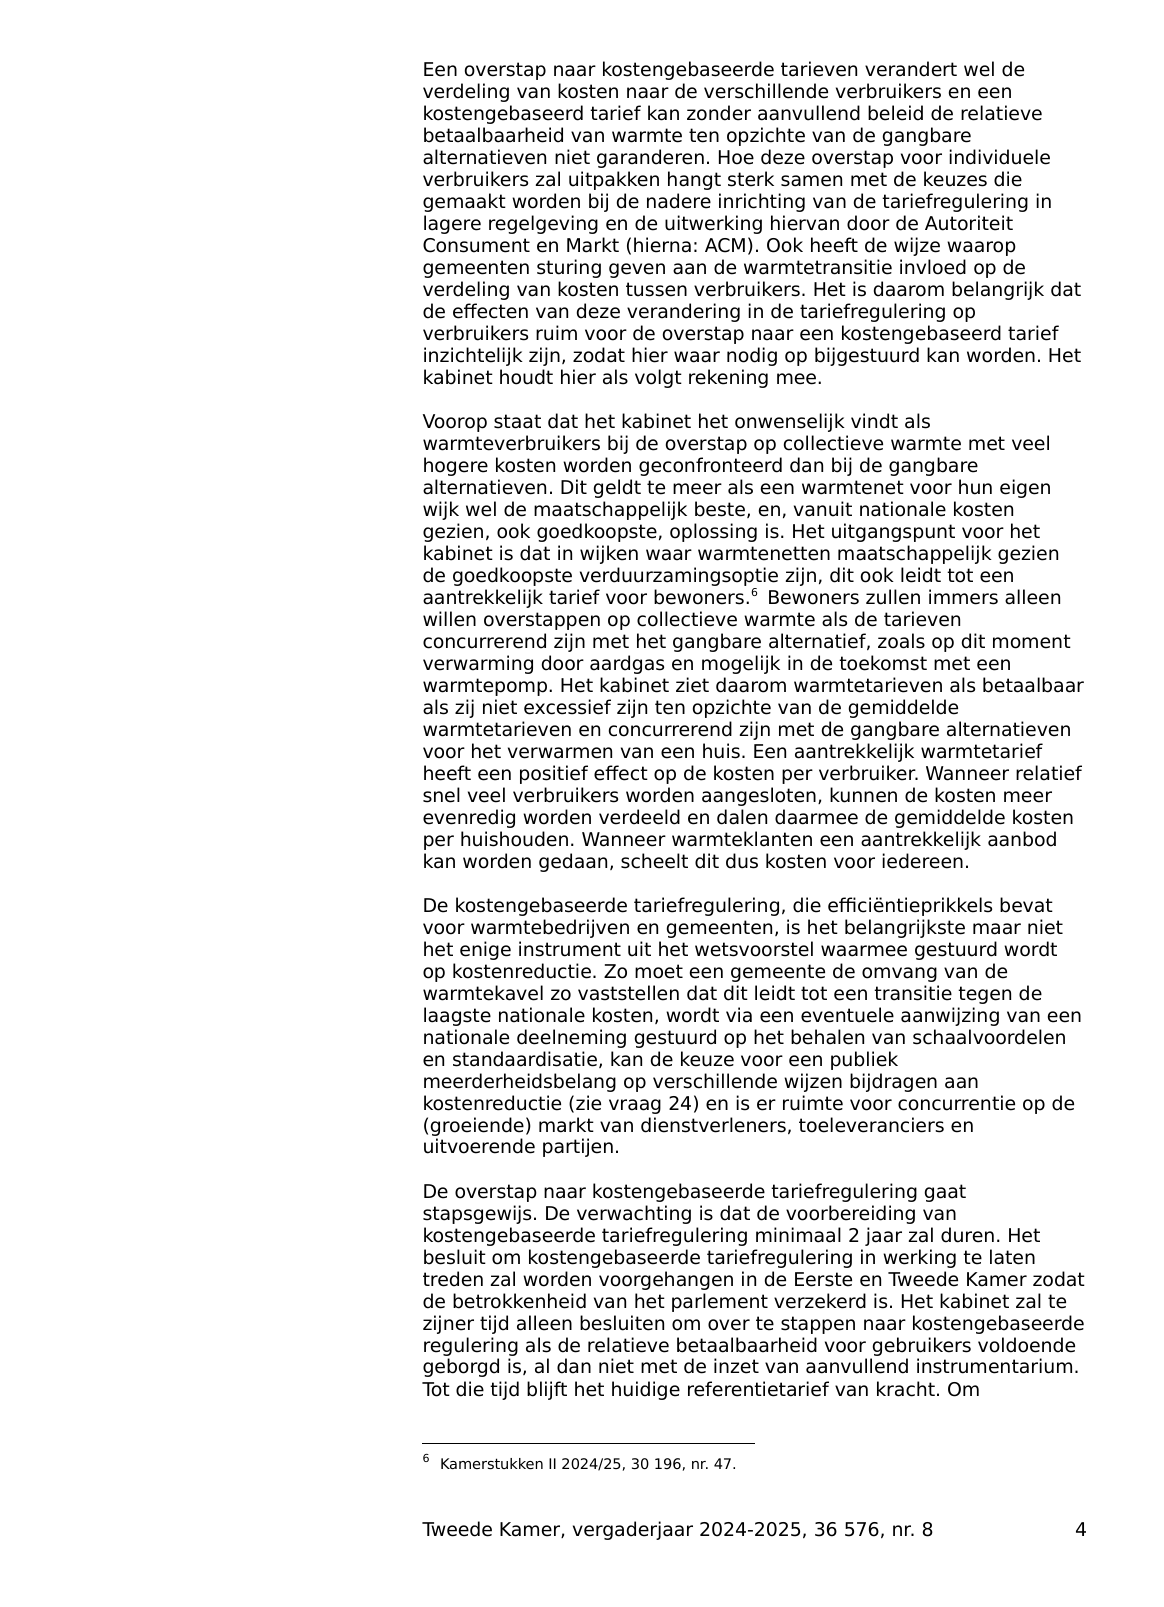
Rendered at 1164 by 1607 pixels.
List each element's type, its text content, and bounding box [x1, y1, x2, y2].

text De overstap naar kostengebaseerde tariefregulering gaat stapsgewijs. De verwachting is dat de voorbereiding van kostengebaseerde tariefregulering minimaal 2 jaar zal duren. Het besluit om kostengebaseerde tariefregulering in werking te laten treden zal worden voorgehangen in de Eerste en Tweede Kamer zodat de betrokkenheid van het parlement verzekerd is. Het kabinet zal te zijner tijd alleen besluiten om over te stappen naar kostengebaseerde regulering als de relatieve betaalbaarheid voor gebruikers voldoende geborgd is, al dan niet met de inzet van aanvullend instrumentarium. Tot die tijd blijft het huidige referentietarief van kracht. Om [422, 1181, 1087, 1400]
text De kostengebaseerde tariefregulering, die efficiëntieprikkels bevat voor warmtebedrijven en gemeenten, is het belangrijkste maar niet het enige instrument uit het wetsvoorstel waarmee gestuurd wordt op kostenreductie. Zo moet een gemeente de omvang van de warmtekavel zo vaststellen dat dit leidt tot een transitie tegen de laagste nationale kosten, wordt via een eventuele aanwijzing van een nationale deelneming gestuurd op het behalen van schaalvoordelen en standaardisatie, kan de keuze voor een publiek meerderheidsbelang op verschillende wijzen bijdragen aan kostenreductie (zie vraag 24) en is er ruimte voor concurrentie op de (groeiende) markt van dienstverleners, toeleveranciers en uitvoerende partijen. [422, 895, 1087, 1158]
text Voorop staat dat het kabinet het onwenselijk vindt als warmteverbruikers bij de overstap op collectieve warmte met veel hogere kosten worden geconfronteerd dan bij de gangbare alternatieven. Dit geldt te meer als een warmtenet voor hun eigen wijk wel de maatschappelijk beste, en, vanuit nationale kosten gezien, ook goedkoopste, oplossing is. Het uitgangspunt voor het kabinet is dat in wijken waar warmtenetten maatschappelijk gezien de goedkoopste verduurzamingsoptie zijn, dit ook leidt tot een aantrekkelijk tarief voor bewoners. Bewoners zullen immers alleen willen overstappen op collectieve warmte als de tarieven concurrerend zijn met het gangbare alternatief, zoals op dit moment verwarming door aardgas en mogelijk in de toekomst met een warmtepomp. Het kabinet ziet daarom warmtetarieven als betaalbaar als zij niet excessief zijn ten opzichte van de gemiddelde warmtetarieven en concurrerend zijn met de gangbare alternatieven voor het verwarmen van een huis. Een aantrekkelijk warmtetarief heeft een positief effect op de kosten per verbruiker. Wanneer relatief snel veel verbruikers worden aangesloten, kunnen de kosten meer evenredig worden verdeeld en dalen daarmee de gemiddelde kosten per huishouden. Wanneer warmteklanten een aantrekkelijk aanbod kan worden gedaan, scheelt dit dus kosten voor iedereen. [422, 411, 1087, 872]
text Een overstap naar kostengebaseerde tarieven verandert wel de verdeling van kosten naar de verschillende verbruikers en een kostengebaseerd tarief kan zonder aanvullend beleid de relatieve betaalbaarheid van warmte ten opzichte van de gangbare alternatieven niet garanderen. Hoe deze overstap voor individuele verbruikers zal uitpakken hangt sterk samen met de keuzes die gemaakt worden bij de nadere inrichting van de tariefregulering in lagere regelgeving en de uitwerking hiervan door de Autoriteit Consument en Markt (hierna: ACM). Ook heeft de wijze waarop gemeenten sturing geven aan de warmtetransitie invloed op de verdeling van kosten tussen verbruikers. Het is daarom belangrijk dat de effecten van deze verandering in de tariefregulering op verbruikers ruim voor de overstap naar een kostengebaseerd tarief inzichtelijk zijn, zodat hier waar nodig op bijgestuurd kan worden. Het kabinet houdt hier als volgt rekening mee. [422, 59, 1087, 389]
text Kamerstukken II 2024/25, 30 196, nr. 47. [422, 1452, 1087, 1474]
